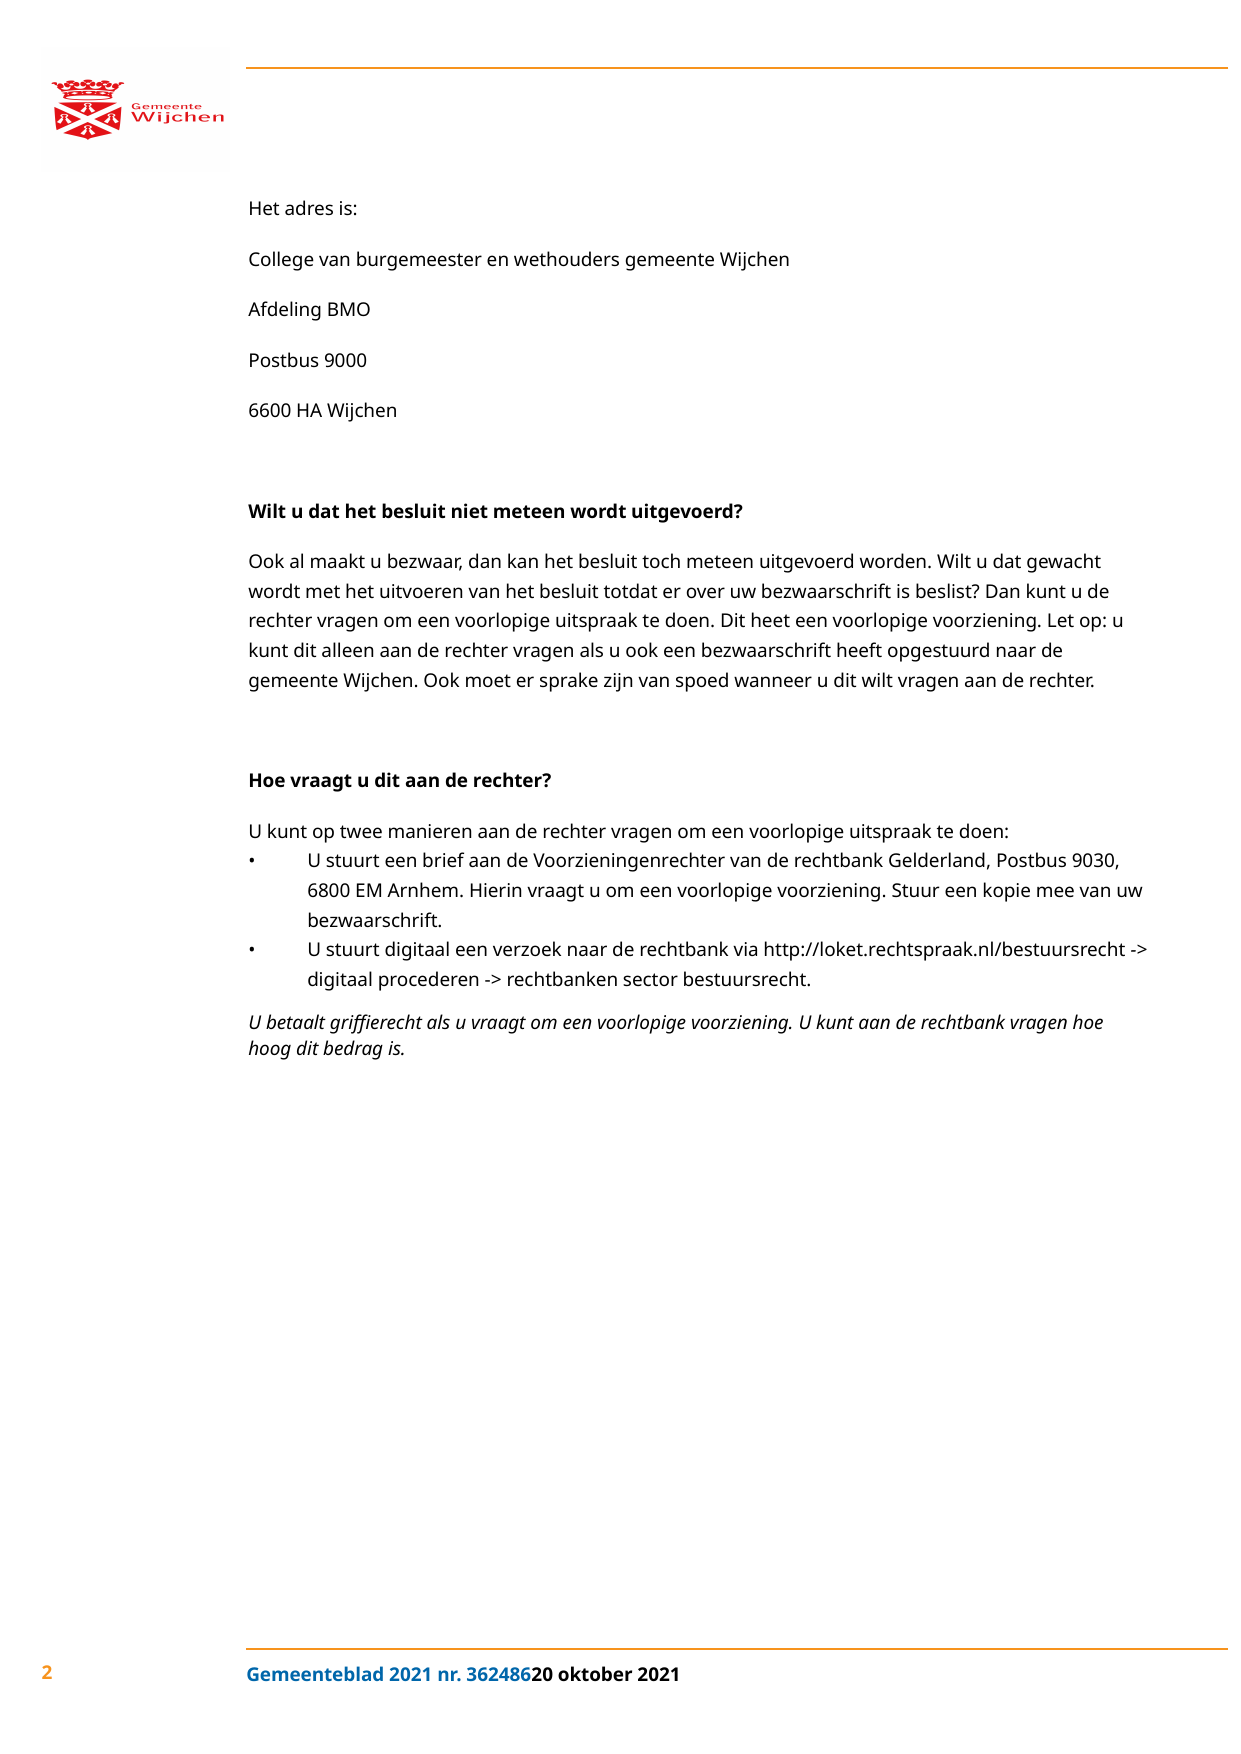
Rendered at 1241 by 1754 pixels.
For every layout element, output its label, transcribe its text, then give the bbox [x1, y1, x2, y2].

text Wilt u dat het besluit niet meteen wordt uitgevoerd? [248, 498, 1152, 524]
text 6600 HA Wijchen [248, 397, 1152, 423]
text U betaalt griffierecht als u vraagt om een voorlopige voorziening. U kunt aan de rechtbank vragen hoe hoog dit bedrag is. [248, 1009, 1152, 1061]
list U stuurt digitaal een verzoek naar de rechtbank via http://loket.rechtspraak.nl/bestuursrecht -> digitaal procederen -> rechtbanken sector bestuursrecht. [248, 936, 1152, 992]
text Afdeling BMO [248, 296, 1152, 322]
list U stuurt een brief aan de Voorzieningenrechter van de rechtbank Gelderland, Postbus 9030, 6800 EM Arnhem. Hierin vraagt u om een voorlopige voorziening. Stuur een kopie mee van uw bezwaarschrift. [248, 848, 1152, 933]
picture [41, 47, 231, 172]
text College van burgemeester en wethouders gemeente Wijchen [248, 246, 1152, 272]
text Ook al maakt u bezwaar, dan kan het besluit toch meteen uitgevoerd worden. Wilt u dat gewacht wordt met het uitvoeren van het besluit totdat er over uw bezwaarschrift is beslist? Dan kunt u de rechter vragen om een voorlopige uitspraak te doen. Dit heet een voorlopige voorziening. Let op: u kunt dit alleen aan de rechter vragen als u ook een bezwaarschrift heeft opgestuurd naar de gemeente Wijchen. Ook moet er sprake zijn van spoed wanneer u dit wilt vragen aan de rechter. [248, 548, 1152, 693]
text U kunt op twee manieren aan de rechter vragen om een voorlopige uitspraak te doen: [248, 818, 1152, 844]
text Het adres is: [248, 196, 1152, 221]
text Postbus 9000 [248, 347, 1152, 373]
text Hoe vraagt u dit aan de rechter? [248, 768, 1152, 793]
